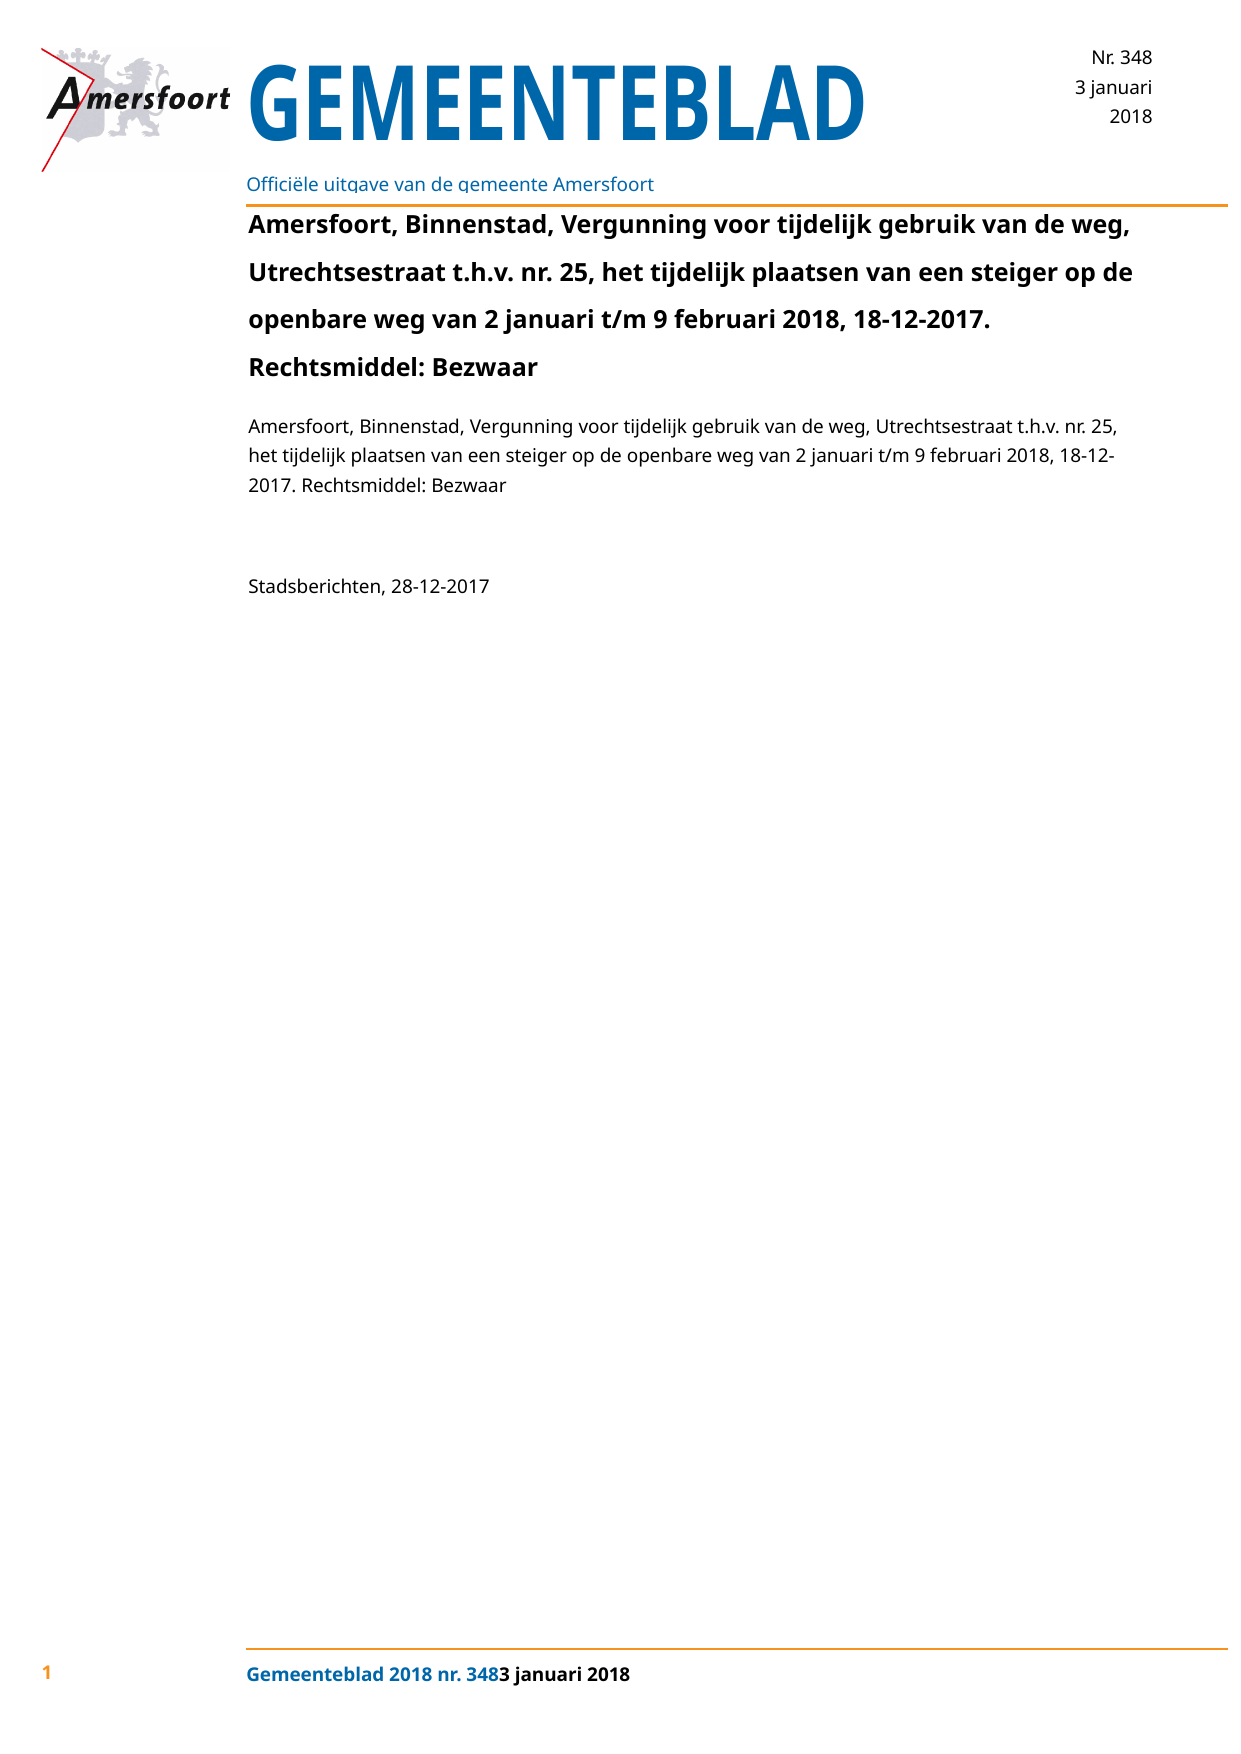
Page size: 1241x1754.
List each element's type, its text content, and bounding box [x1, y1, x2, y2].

text Amersfoort, Binnenstad, Vergunning voor tijdelijk gebruik van de weg, Utrechtsestraat t.h.v. nr. 25, het tijdelijk plaatsen van een steiger op de openbare weg van 2 januari t/m 9 februari 2018, 18-12-2017. Rechtsmiddel: Bezwaar [248, 413, 1152, 498]
text Amersfoort, Binnenstad, Vergunning voor tijdelijk gebruik van de weg, Utrechtsestraat t.h.v. nr. 25, het tijdelijk plaatsen van een steiger op de openbare weg van 2 januari t/m 9 februari 2018, 18-12-2017. Rechtsmiddel: Bezwaar [248, 207, 1152, 384]
picture [41, 47, 231, 172]
text Stadsberichten, 28-12-2017 [248, 573, 1152, 599]
